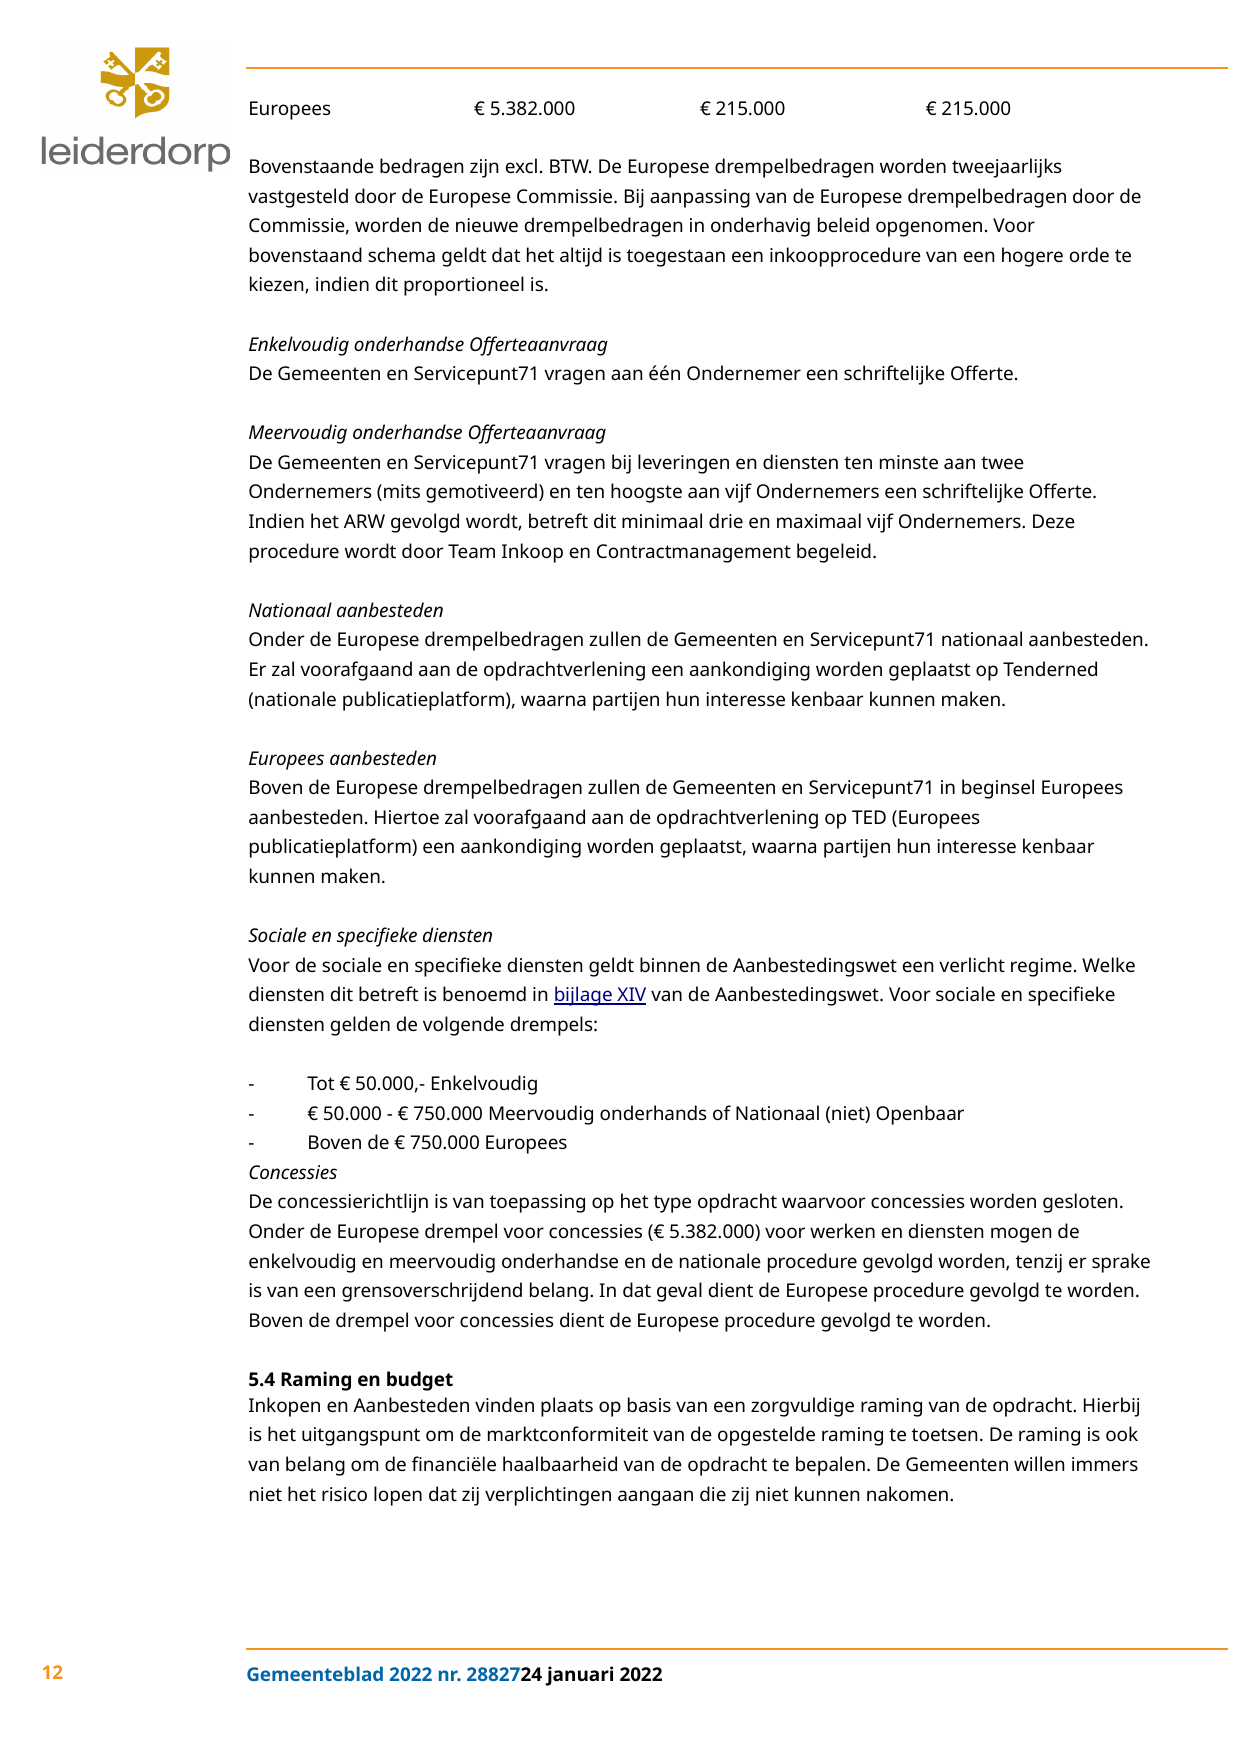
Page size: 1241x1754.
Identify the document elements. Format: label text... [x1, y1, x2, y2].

text De Gemeenten en Servicepunt71 vragen bij leveringen en diensten ten minste aan twee Ondernemers (mits gemotiveerd) en ten hoogste aan vijf Ondernemers een schriftelijke Offerte. Indien het ARW gevolgd wordt, betreft dit minimaal drie en maximaal vijf Ondernemers. Deze procedure wordt door Team Inkoop en Contractmanagement begeleid. [248, 449, 1152, 564]
text Nationaal aanbesteden [248, 597, 1152, 623]
text Boven de Europese drempelbedragen zullen de Gemeenten en Servicepunt71 in beginsel Europees aanbesteden. Hiertoe zal voorafgaand aan de opdrachtverlening op TED (Europees publicatieplatform) een aankondiging worden geplaatst, waarna partijen hun interesse kenbaar kunnen maken. [248, 774, 1152, 889]
text Voor de sociale en specifieke diensten geldt binnen de Aanbestedingswet een verlicht regime. Welke diensten dit betreft is benoemd in bijlage XIV van de Aanbestedingswet. Voor sociale en specifieke diensten gelden de volgende drempels: [248, 952, 1152, 1037]
text De concessierichtlijn is van toepassing op het type opdracht waarvoor concessies worden gesloten. Onder de Europese drempel voor concessies (€ 5.382.000) voor werken en diensten mogen de enkelvoudig en meervoudig onderhandse en de nationale procedure gevolgd worden, tenzij er sprake is van een grensoverschrijdend belang. In dat geval dient de Europese procedure gevolgd te worden. Boven de drempel voor concessies dient de Europese procedure gevolgd te worden. [248, 1189, 1152, 1333]
picture [41, 47, 231, 172]
text Europees aanbesteden [248, 745, 1152, 771]
text Sociale en specifieke diensten [248, 922, 1152, 948]
text Inkopen en Aanbesteden vinden plaats op basis van een zorgvuldige raming van de opdracht. Hierbij is het uitgangspunt om de marktconformiteit van de opgestelde raming te toetsen. De raming is ook van belang om de financiële haalbaarheid van de opdracht te bepalen. De Gemeenten willen immers niet het risico lopen dat zij verplichtingen aangaan die zij niet kunnen nakomen. [248, 1392, 1152, 1506]
text Concessies [248, 1159, 1152, 1185]
text 5.4 Raming en budget [248, 1366, 1152, 1392]
table_cell € 215.000 [926, 95, 1152, 121]
text De Gemeenten en Servicepunt71 vragen aan één Ondernemer een schriftelijke Offerte. [248, 360, 1152, 386]
list € 50.000 - € 750.000 Meervoudig onderhands of Nationaal (niet) Openbaar [248, 1100, 1152, 1126]
text Onder de Europese drempelbedragen zullen de Gemeenten en Servicepunt71 nationaal aanbesteden. Er zal voorafgaand aan de opdrachtverlening een aankondiging worden geplaatst op Tenderned (nationale publicatieplatform), waarna partijen hun interesse kenbaar kunnen maken. [248, 627, 1152, 712]
list Boven de € 750.000 Europees [248, 1129, 1152, 1155]
text Meervoudig onderhandse Offerteaanvraag [248, 419, 1152, 445]
table_cell € 5.382.000 [474, 95, 700, 121]
table_cell € 215.000 [700, 95, 926, 121]
table_cell Europees [248, 95, 474, 121]
text Bovenstaande bedragen zijn excl. BTW. De Europese drempelbedragen worden tweejaarlijks vastgesteld door de Europese Commissie. Bij aanpassing van de Europese drempelbedragen door de Commissie, worden de nieuwe drempelbedragen in onderhavig beleid opgenomen. Voor bovenstaand schema geldt dat het altijd is toegestaan een inkoopprocedure van een hogere orde te kiezen, indien dit proportioneel is. [248, 153, 1152, 297]
text Enkelvoudig onderhandse Offerteaanvraag [248, 331, 1152, 357]
list Tot € 50.000,- Enkelvoudig [248, 1070, 1152, 1096]
